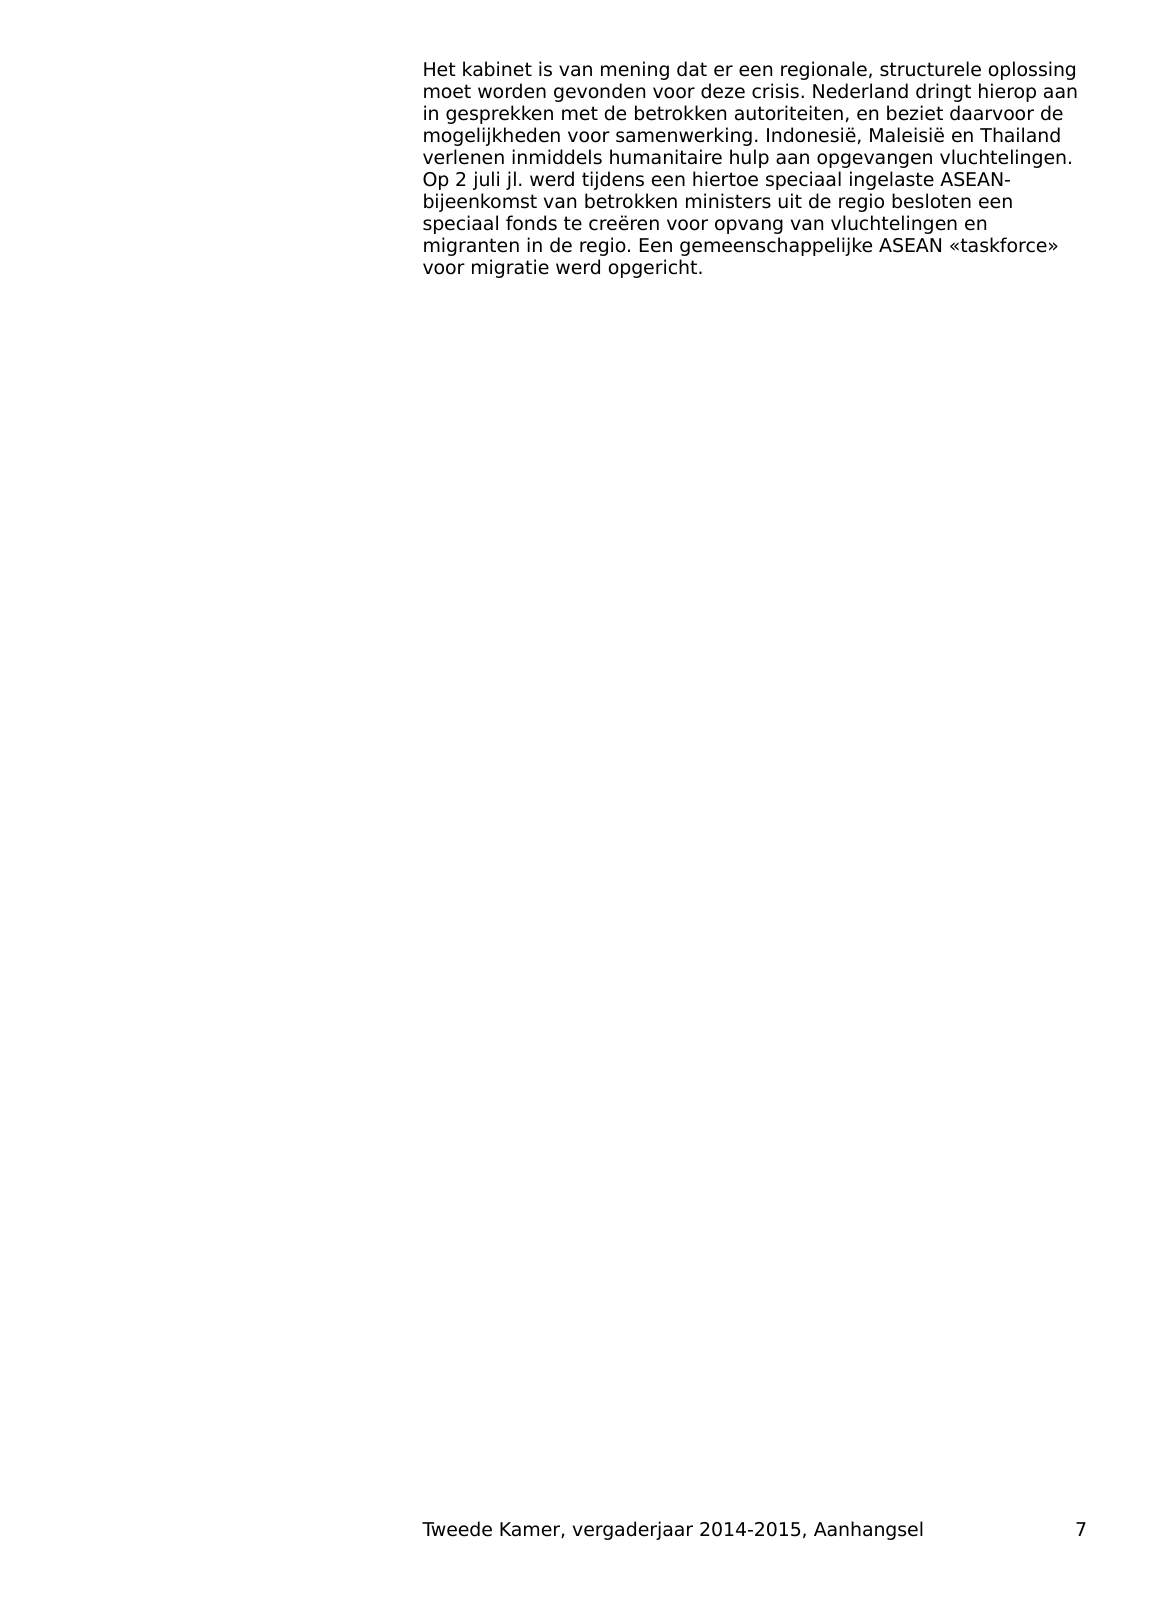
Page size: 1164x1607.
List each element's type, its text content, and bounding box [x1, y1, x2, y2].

text Het kabinet is van mening dat er een regionale, structurele oplossing moet worden gevonden voor deze crisis. Nederland dringt hierop aan in gesprekken met de betrokken autoriteiten, en beziet daarvoor de mogelijkheden voor samenwerking. Indonesië, Maleisië en Thailand verlenen inmiddels humanitaire hulp aan opgevangen vluchtelingen. Op 2 juli jl. werd tijdens een hiertoe speciaal ingelaste ASEAN-bijeenkomst van betrokken ministers uit de regio besloten een speciaal fonds te creëren voor opvang van vluchtelingen en migranten in de regio. Een gemeenschappelijke ASEAN «taskforce» voor migratie werd opgericht. [422, 59, 1087, 279]
